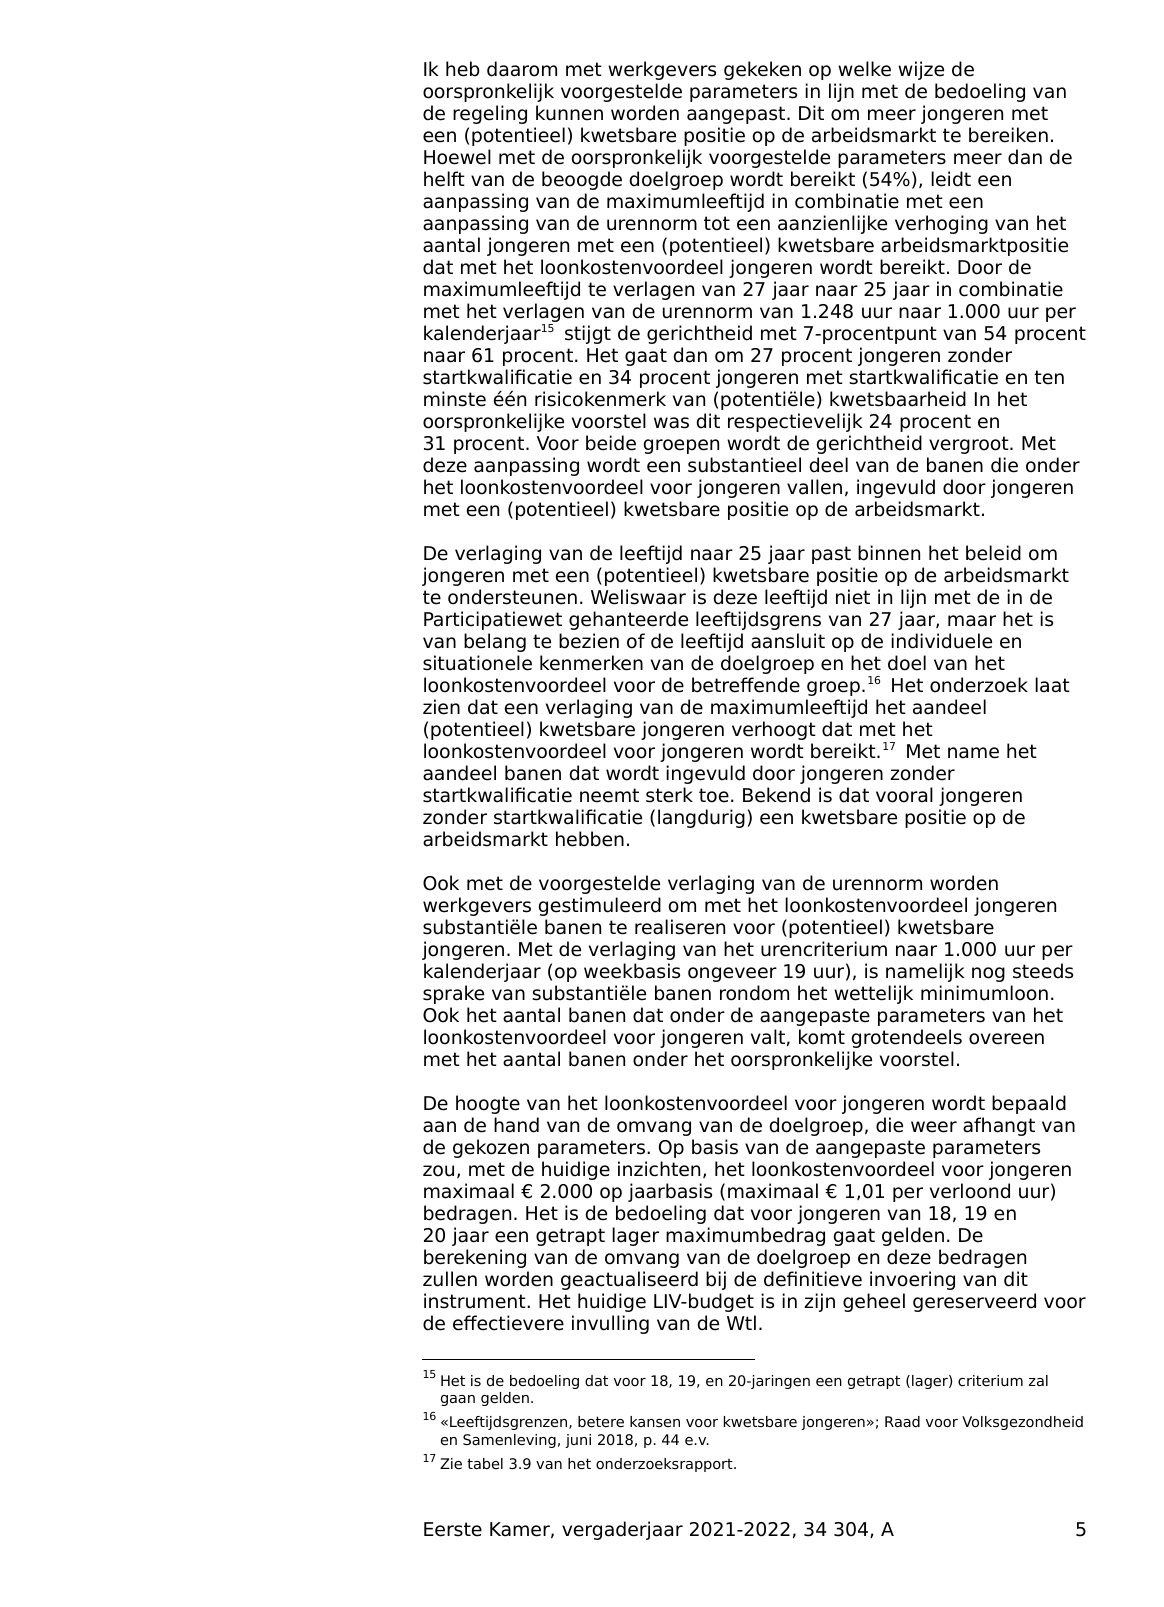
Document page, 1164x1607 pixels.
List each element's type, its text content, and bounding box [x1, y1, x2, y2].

text De verlaging van de leeftijd naar 25 jaar past binnen het beleid om jongeren met een (potentieel) kwetsbare positie op de arbeidsmarkt te ondersteunen. Weliswaar is deze leeftijd niet in lijn met de in de Participatiewet gehanteerde leeftijdsgrens van 27 jaar, maar het is van belang te bezien of de leeftijd aansluit op de individuele en situationele kenmerken van de doelgroep en het doel van het loonkostenvoordeel voor de betreffende groep. Het onderzoek laat zien dat een verlaging van de maximumleeftijd het aandeel (potentieel) kwetsbare jongeren verhoogt dat met het loonkostenvoordeel voor jongeren wordt bereikt. Met name het aandeel banen dat wordt ingevuld door jongeren zonder startkwalificatie neemt sterk toe. Bekend is dat vooral jongeren zonder startkwalificatie (langdurig) een kwetsbare positie op de arbeidsmarkt hebben. [422, 543, 1087, 851]
text Zie tabel 3.9 van het onderzoeksrapport. [422, 1452, 1087, 1474]
text «Leeftijdsgrenzen, betere kansen voor kwetsbare jongeren»; Raad voor Volksgezondheid en Samenleving, juni 2018, p. 44 e.v. [422, 1410, 1087, 1449]
text Ik heb daarom met werkgevers gekeken op welke wijze de oorspronkelijk voorgestelde parameters in lijn met de bedoeling van de regeling kunnen worden aangepast. Dit om meer jongeren met een (potentieel) kwetsbare positie op de arbeidsmarkt te bereiken. Hoewel met de oorspronkelijk voorgestelde parameters meer dan de helft van de beoogde doelgroep wordt bereikt (54%), leidt een aanpassing van de maximumleeftijd in combinatie met een aanpassing van de urennorm tot een aanzienlijke verhoging van het aantal jongeren met een (potentieel) kwetsbare arbeidsmarktpositie dat met het loonkostenvoordeel jongeren wordt bereikt. Door de maximumleeftijd te verlagen van 27 jaar naar 25 jaar in combinatie met het verlagen van de urennorm van 1.248 uur naar 1.000 uur per kalenderjaar stijgt de gerichtheid met 7-procentpunt van 54 procent naar 61 procent. Het gaat dan om 27 procent jongeren zonder startkwalificatie en 34 procent jongeren met startkwalificatie en ten minste één risicokenmerk van (potentiële) kwetsbaarheid In het oorspronkelijke voorstel was dit respectievelijk 24 procent en 31 procent. Voor beide groepen wordt de gerichtheid vergroot. Met deze aanpassing wordt een substantieel deel van de banen die onder het loonkostenvoordeel voor jongeren vallen, ingevuld door jongeren met een (potentieel) kwetsbare positie op de arbeidsmarkt. [422, 59, 1087, 521]
text De hoogte van het loonkostenvoordeel voor jongeren wordt bepaald aan de hand van de omvang van de doelgroep, die weer afhangt van de gekozen parameters. Op basis van de aangepaste parameters zou, met de huidige inzichten, het loonkostenvoordeel voor jongeren maximaal € 2.000 op jaarbasis (maximaal € 1,01 per verloond uur) bedragen. Het is de bedoeling dat voor jongeren van 18, 19 en 20 jaar een getrapt lager maximumbedrag gaat gelden. De berekening van de omvang van de doelgroep en deze bedragen zullen worden geactualiseerd bij de definitieve invoering van dit instrument. Het huidige LIV-budget is in zijn geheel gereserveerd voor de effectievere invulling van de Wtl. [422, 1093, 1087, 1334]
text Het is de bedoeling dat voor 18, 19, en 20-jaringen een getrapt (lager) criterium zal gaan gelden. [422, 1368, 1087, 1407]
text Ook met de voorgestelde verlaging van de urennorm worden werkgevers gestimuleerd om met het loonkostenvoordeel jongeren substantiële banen te realiseren voor (potentieel) kwetsbare jongeren. Met de verlaging van het urencriterium naar 1.000 uur per kalenderjaar (op weekbasis ongeveer 19 uur), is namelijk nog steeds sprake van substantiële banen rondom het wettelijk minimumloon. Ook het aantal banen dat onder de aangepaste parameters van het loonkostenvoordeel voor jongeren valt, komt grotendeels overeen met het aantal banen onder het oorspronkelijke voorstel. [422, 873, 1087, 1071]
